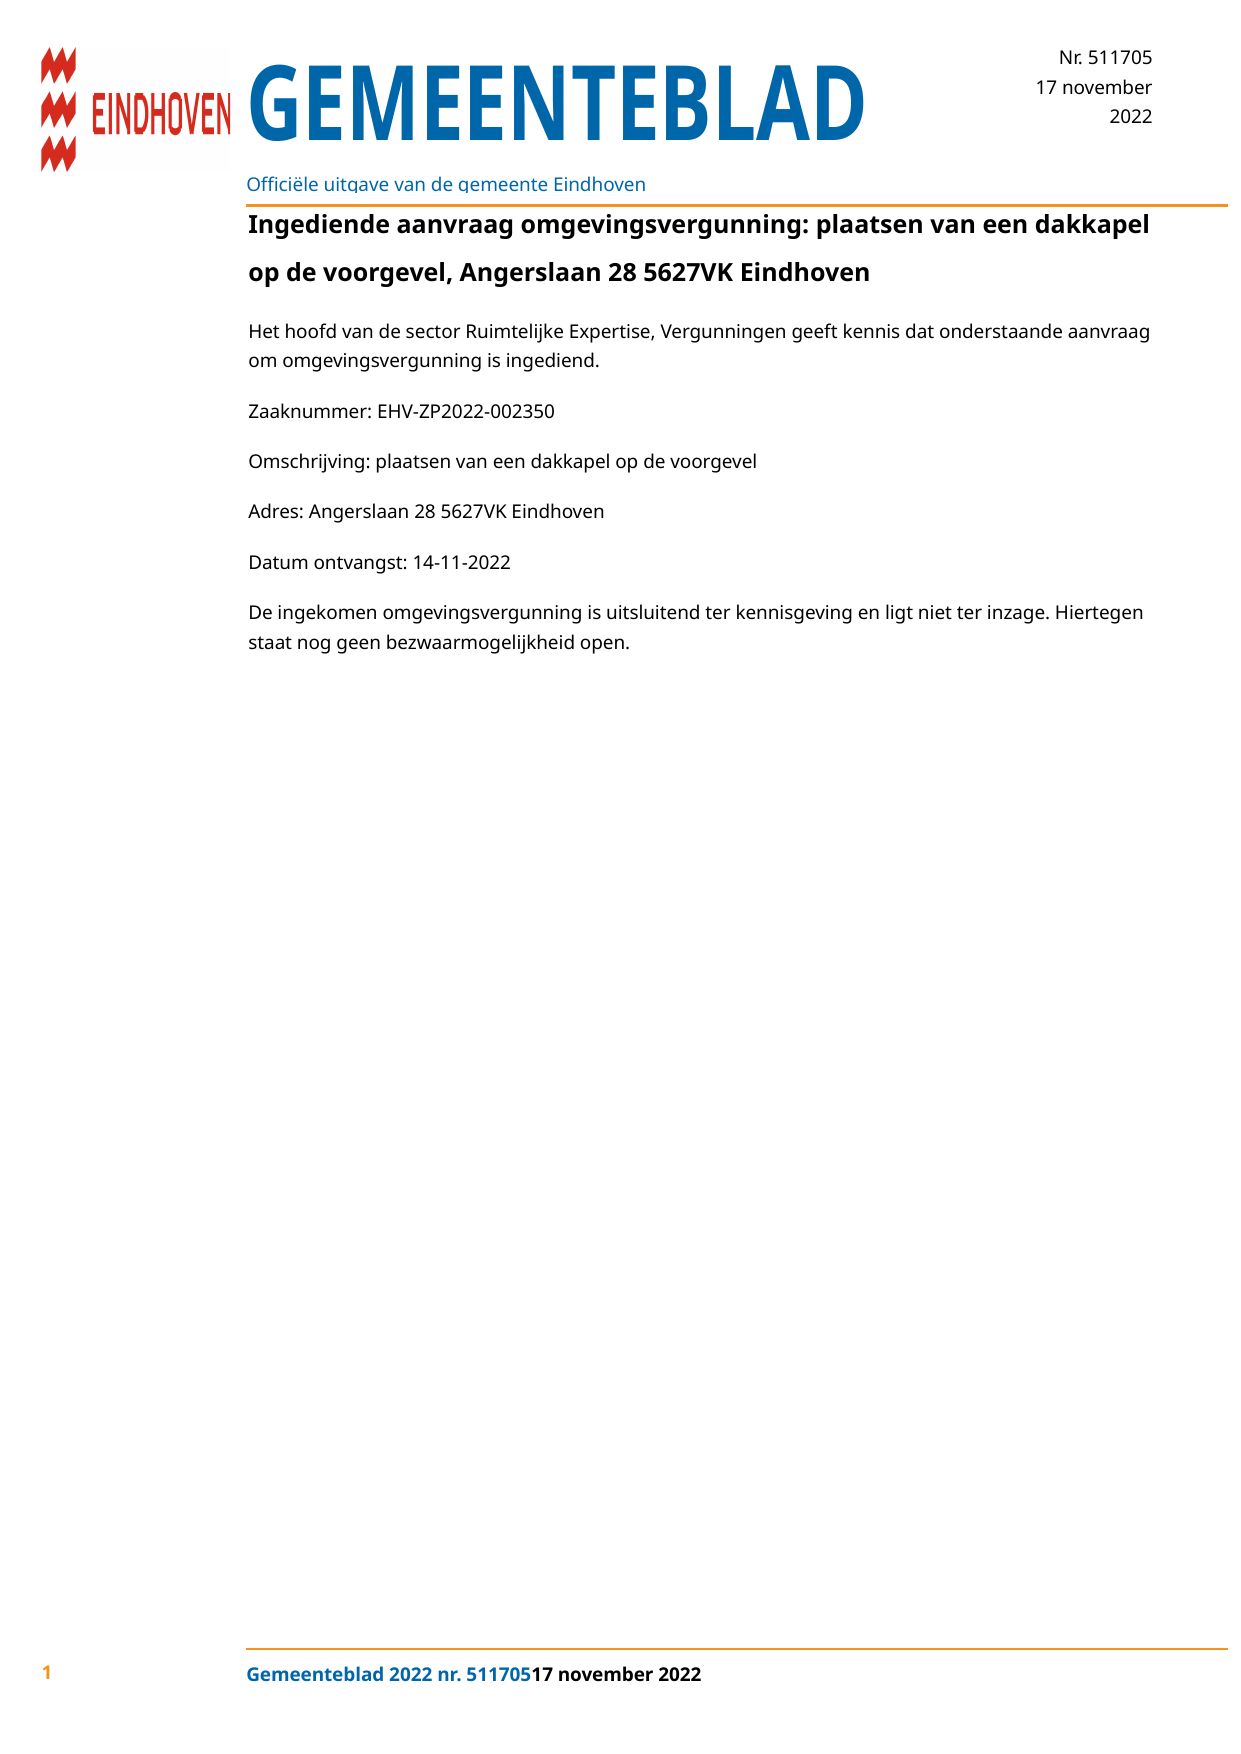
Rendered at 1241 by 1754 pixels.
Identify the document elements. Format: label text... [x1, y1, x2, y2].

text Adres: Angerslaan 28 5627VK Eindhoven [248, 499, 1152, 524]
text Omschrijving: plaatsen van een dakkapel op de voorgevel [248, 448, 1152, 474]
text Het hoofd van de sector Ruimtelijke Expertise, Vergunningen geeft kennis dat onderstaande aanvraag om omgevingsvergunning is ingediend. [248, 318, 1152, 373]
text Datum ontvangst: 14-11-2022 [248, 549, 1152, 575]
picture [41, 47, 231, 172]
text Ingediende aanvraag omgevingsvergunning: plaatsen van een dakkapel op de voorgevel, Angerslaan 28 5627VK Eindhoven [248, 207, 1152, 288]
text De ingekomen omgevingsvergunning is uitsluitend ter kennisgeving en ligt niet ter inzage. Hiertegen staat nog geen bezwaarmogelijkheid open. [248, 599, 1152, 655]
text Zaaknummer: EHV-ZP2022-002350 [248, 398, 1152, 424]
